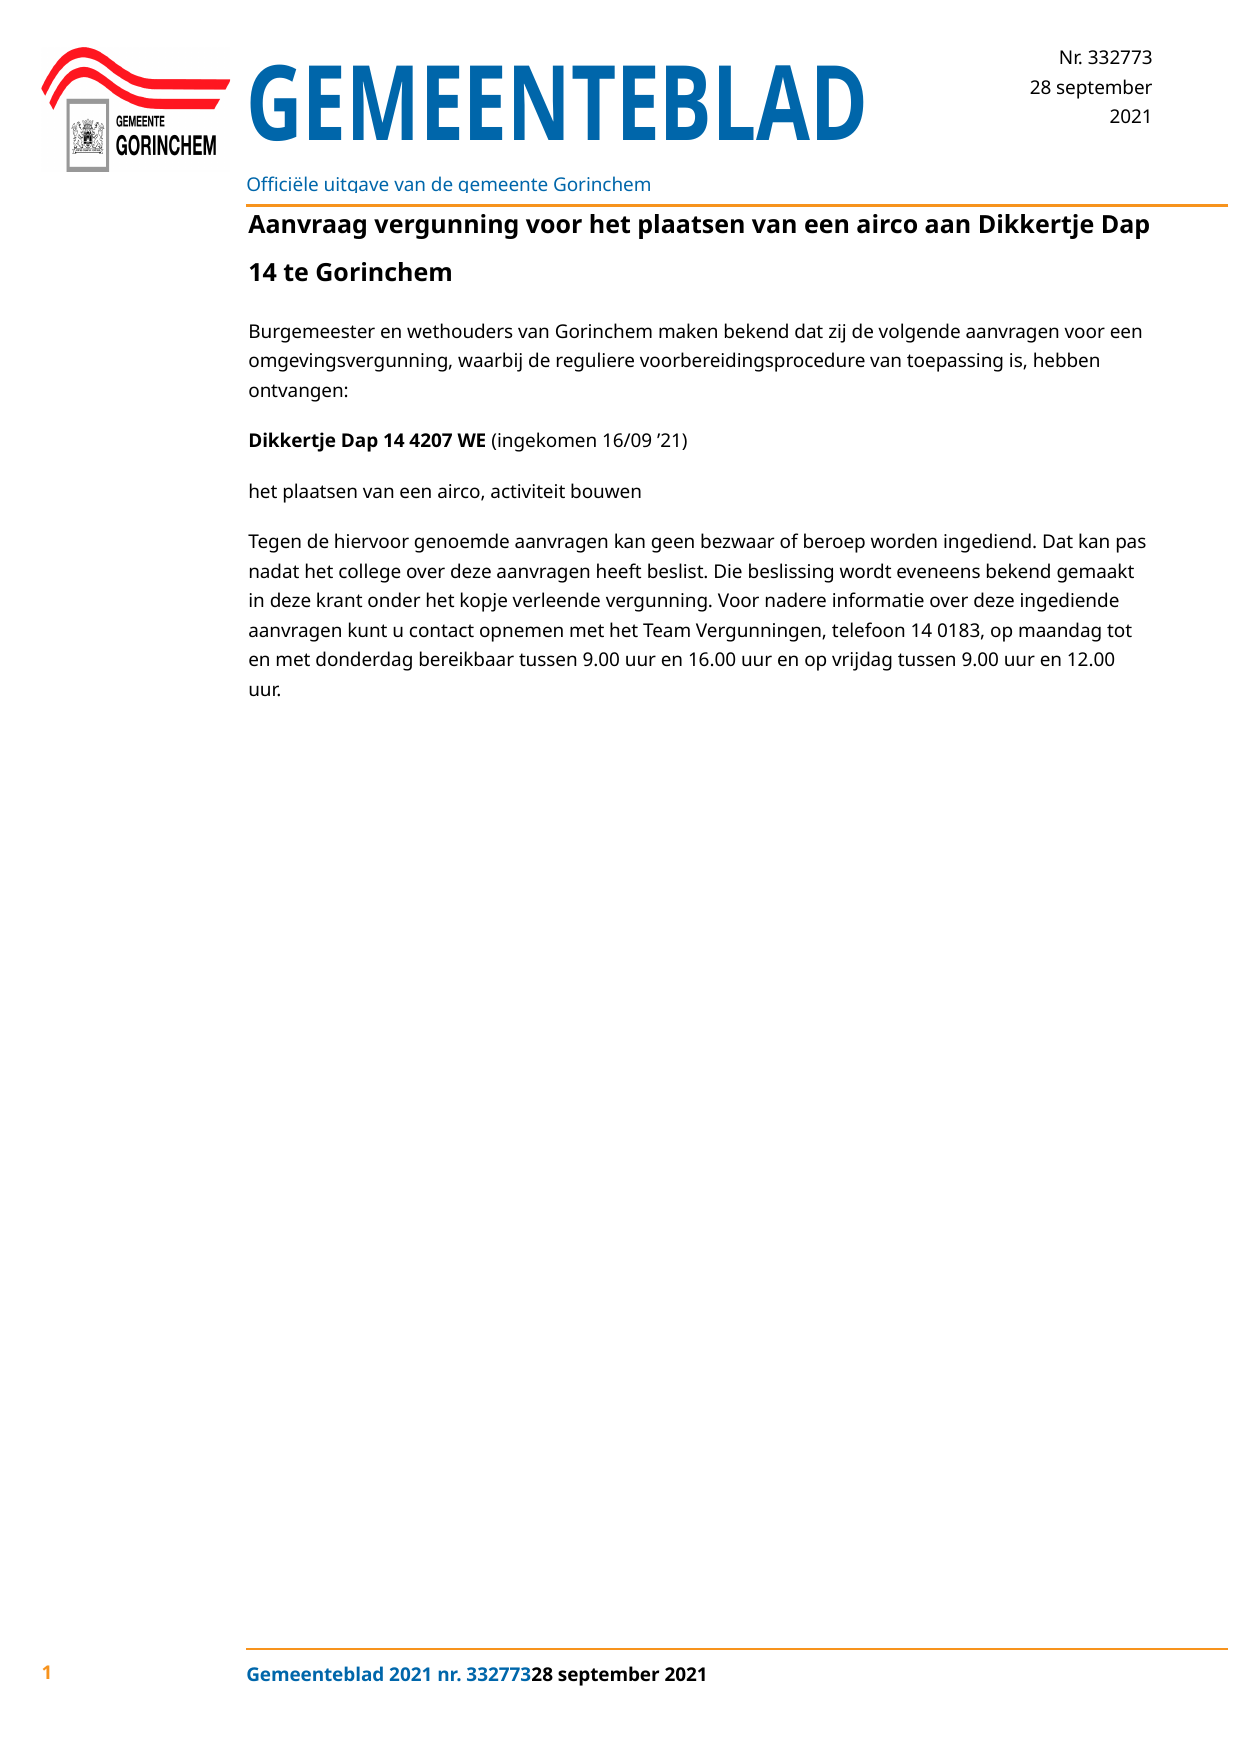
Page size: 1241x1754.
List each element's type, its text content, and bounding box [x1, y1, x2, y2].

text Dikkertje Dap 14 4207 WE (ingekomen 16/09 ’21) [248, 427, 1152, 453]
picture [41, 47, 231, 172]
text Burgemeester en wethouders van Gorinchem maken bekend dat zij de volgende aanvragen voor een omgevingsvergunning, waarbij de reguliere voorbereidingsprocedure van toepassing is, hebben ontvangen: [248, 318, 1152, 403]
text Aanvraag vergunning voor het plaatsen van een airco aan Dikkertje Dap 14 te Gorinchem [248, 207, 1152, 288]
text het plaatsen van een airco, activiteit bouwen [248, 478, 1152, 504]
text Tegen de hiervoor genoemde aanvragen kan geen bezwaar of beroep worden ingediend. Dat kan pas nadat het college over deze aanvragen heeft beslist. Die beslissing wordt eveneens bekend gemaakt in deze krant onder het kopje verleende vergunning. Voor nadere informatie over deze ingediende aanvragen kunt u contact opnemen met het Team Vergunningen, telefoon 14 0183, op maandag tot en met donderdag bereikbaar tussen 9.00 uur en 16.00 uur en op vrijdag tussen 9.00 uur en 12.00 uur. [248, 528, 1152, 702]
